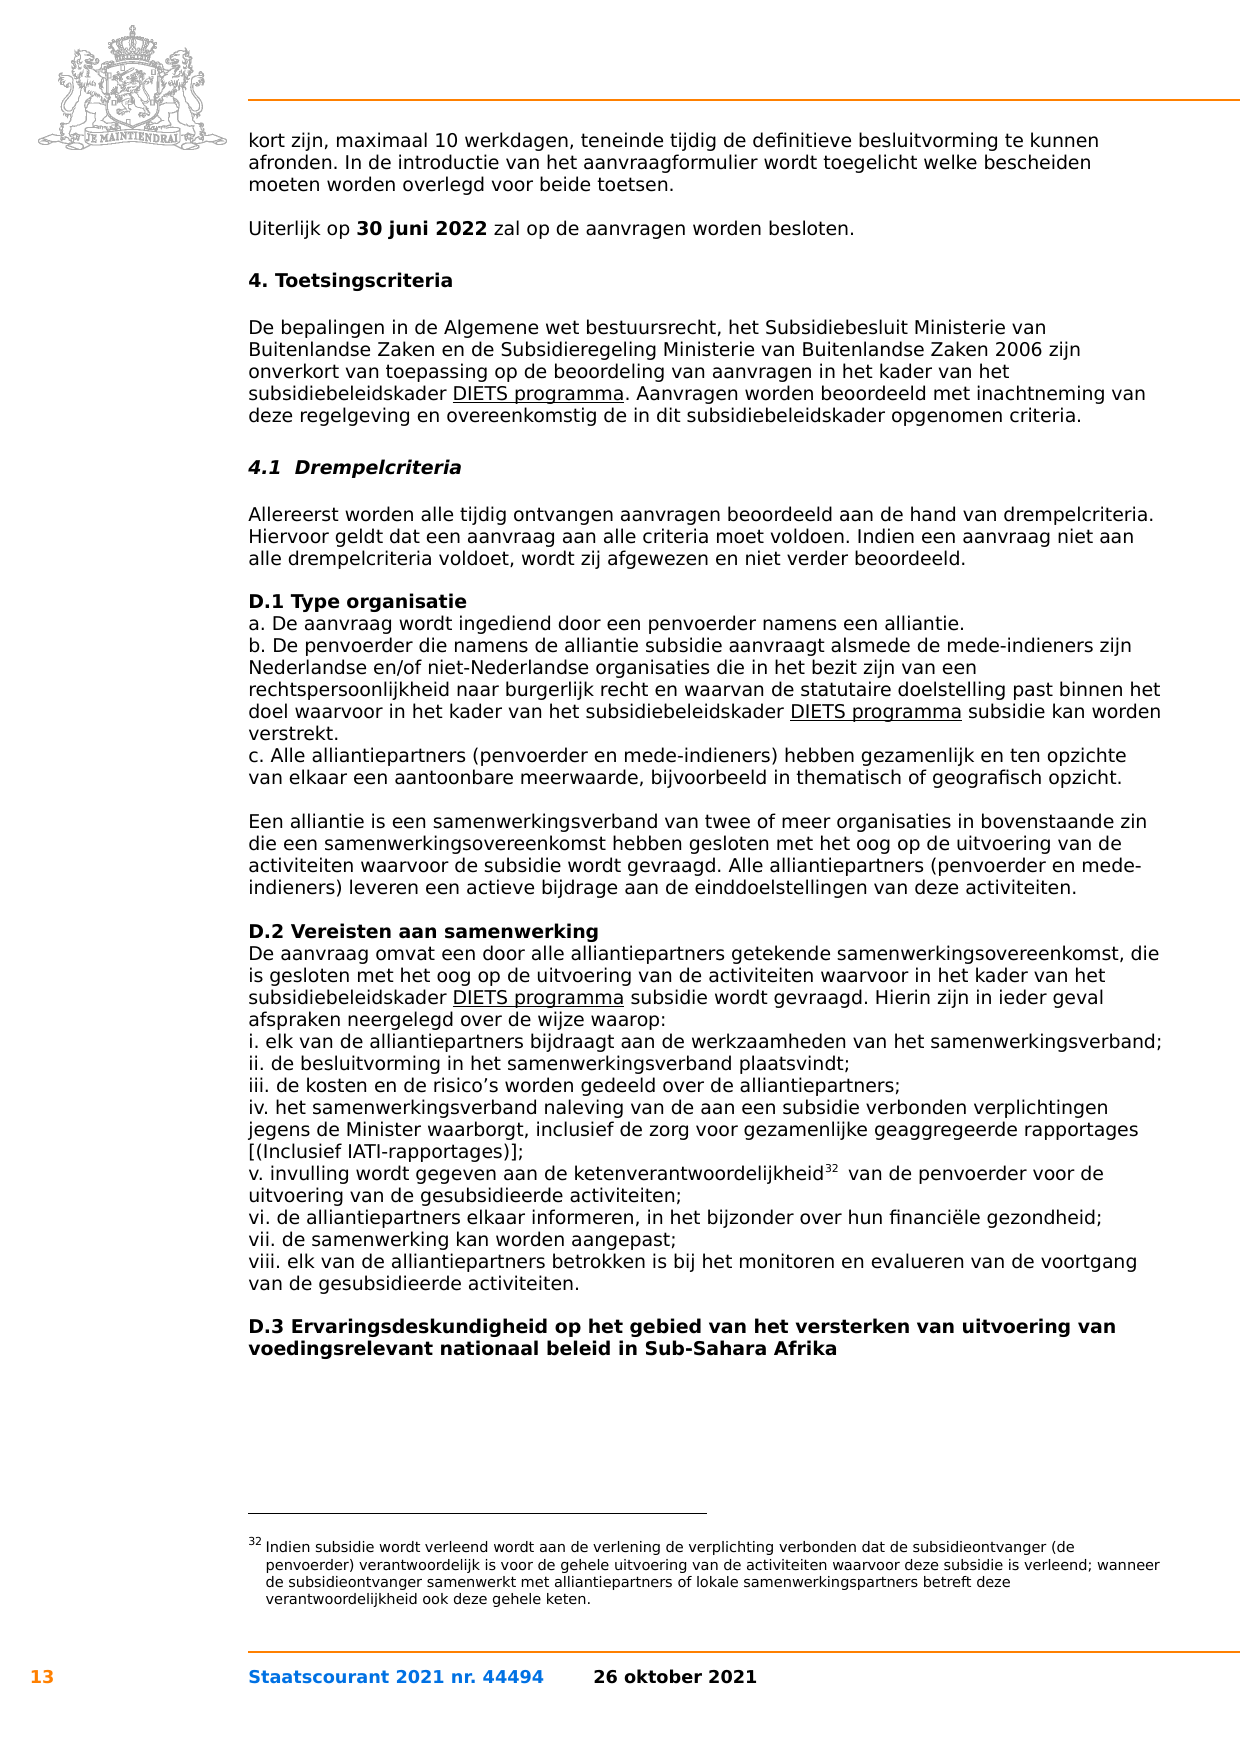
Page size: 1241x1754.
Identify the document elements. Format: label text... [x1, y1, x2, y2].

subtitle 4. Toetsingscriteria [248, 270, 1163, 292]
text vi. de alliantiepartners elkaar informeren, in het bijzonder over hun financiële gezondheid; [248, 1207, 1163, 1228]
text b. De penvoerder die namens de alliantie subsidie aanvraagt alsmede de mede-indieners zijn Nederlandse en/of niet-Nederlandse organisaties die in het bezit zijn van een rechtspersoonlijkheid naar burgerlijk recht en waarvan de statutaire doelstelling past binnen het doel waarvoor in het kader van het subsidiebeleidskader DIETS programma subsidie kan worden verstrekt. [248, 635, 1163, 745]
subtitle 4.1 Drempelcriteria [248, 457, 1163, 478]
text De aanvraag omvat een door alle alliantiepartners getekende samenwerkingsovereenkomst, die is gesloten met het oog op de uitvoering van de activiteiten waarvoor in het kader van het subsidiebeleidskader DIETS programma subsidie wordt gevraagd. Hierin zijn in ieder geval afspraken neergelegd over de wijze waarop: [248, 943, 1163, 1031]
text D.2 Vereisten aan samenwerking [248, 921, 1163, 943]
text Een alliantie is een samenwerkingsverband van twee of meer organisaties in bovenstaande zin die een samenwerkingsovereenkomst hebben gesloten met het oog op de uitvoering van de activiteiten waarvoor de subsidie wordt gevraagd. Alle alliantiepartners (penvoerder en mede-indieners) leveren een actieve bijdrage aan de einddoelstellingen van deze activiteiten. [248, 811, 1163, 899]
text i. elk van de alliantiepartners bijdraagt aan de werkzaamheden van het samenwerkingsverband; [248, 1031, 1163, 1053]
text Indien subsidie wordt verleend wordt aan de verlening de verplichting verbonden dat de subsidieontvanger (de penvoerder) verantwoordelijk is voor de gehele uitvoering van de activiteiten waarvoor deze subsidie is verleend; wanneer de subsidieontvanger samenwerkt met alliantiepartners of lokale samenwerkingspartners betreft deze verantwoordelijkheid ook deze gehele keten. [248, 1535, 1163, 1608]
text ii. de besluitvorming in het samenwerkingsverband plaatsvindt; [248, 1053, 1163, 1075]
text D.3 Ervaringsdeskundigheid op het gebied van het versterken van uitvoering van voedingsrelevant nationaal beleid in Sub-Sahara Afrika [248, 1316, 1163, 1360]
text a. De aanvraag wordt ingediend door een penvoerder namens een alliantie. [248, 613, 1163, 635]
text c. Alle alliantiepartners (penvoerder en mede-indieners) hebben gezamenlijk en ten opzichte van elkaar een aantoonbare meerwaarde, bijvoorbeeld in thematisch of geografisch opzicht. [248, 745, 1163, 789]
text Allereerst worden alle tijdig ontvangen aanvragen beoordeeld aan de hand van drempelcriteria. Hiervoor geldt dat een aanvraag aan alle criteria moet voldoen. Indien een aanvraag niet aan alle drempelcriteria voldoet, wordt zij afgewezen en niet verder beoordeeld. [248, 503, 1163, 569]
text De bepalingen in de Algemene wet bestuursrecht, het Subsidiebesluit Ministerie van Buitenlandse Zaken en de Subsidieregeling Ministerie van Buitenlandse Zaken 2006 zijn onverkort van toepassing op de beoordeling van aanvragen in het kader van het subsidiebeleidskader DIETS programma. Aanvragen worden beoordeeld met inachtneming van deze regelgeving en overeenkomstig de in dit subsidiebeleidskader opgenomen criteria. [248, 317, 1163, 427]
picture [38, 25, 227, 150]
text Uiterlijk op 30 juni 2022 zal op de aanvragen worden besloten. [248, 218, 1163, 240]
text iii. de kosten en de risico’s worden gedeeld over de alliantiepartners; [248, 1075, 1163, 1097]
text viii. elk van de alliantiepartners betrokken is bij het monitoren en evalueren van de voortgang van de gesubsidieerde activiteiten. [248, 1251, 1163, 1294]
text vii. de samenwerking kan worden aangepast; [248, 1228, 1163, 1251]
text D.1 Type organisatie [248, 591, 1163, 613]
text v. invulling wordt gegeven aan de ketenverantwoordelijkheid van de penvoerder voor de uitvoering van de gesubsidieerde activiteiten; [248, 1163, 1163, 1207]
text kort zijn, maximaal 10 werkdagen, teneinde tijdig de definitieve besluitvorming te kunnen afronden. In de introductie van het aanvraagformulier wordt toegelicht welke bescheiden moeten worden overlegd voor beide toetsen. [248, 130, 1163, 196]
text iv. het samenwerkingsverband naleving van de aan een subsidie verbonden verplichtingen jegens de Minister waarborgt, inclusief de zorg voor gezamenlijke geaggregeerde rapportages [(Inclusief IATI-rapportages)]; [248, 1097, 1163, 1163]
